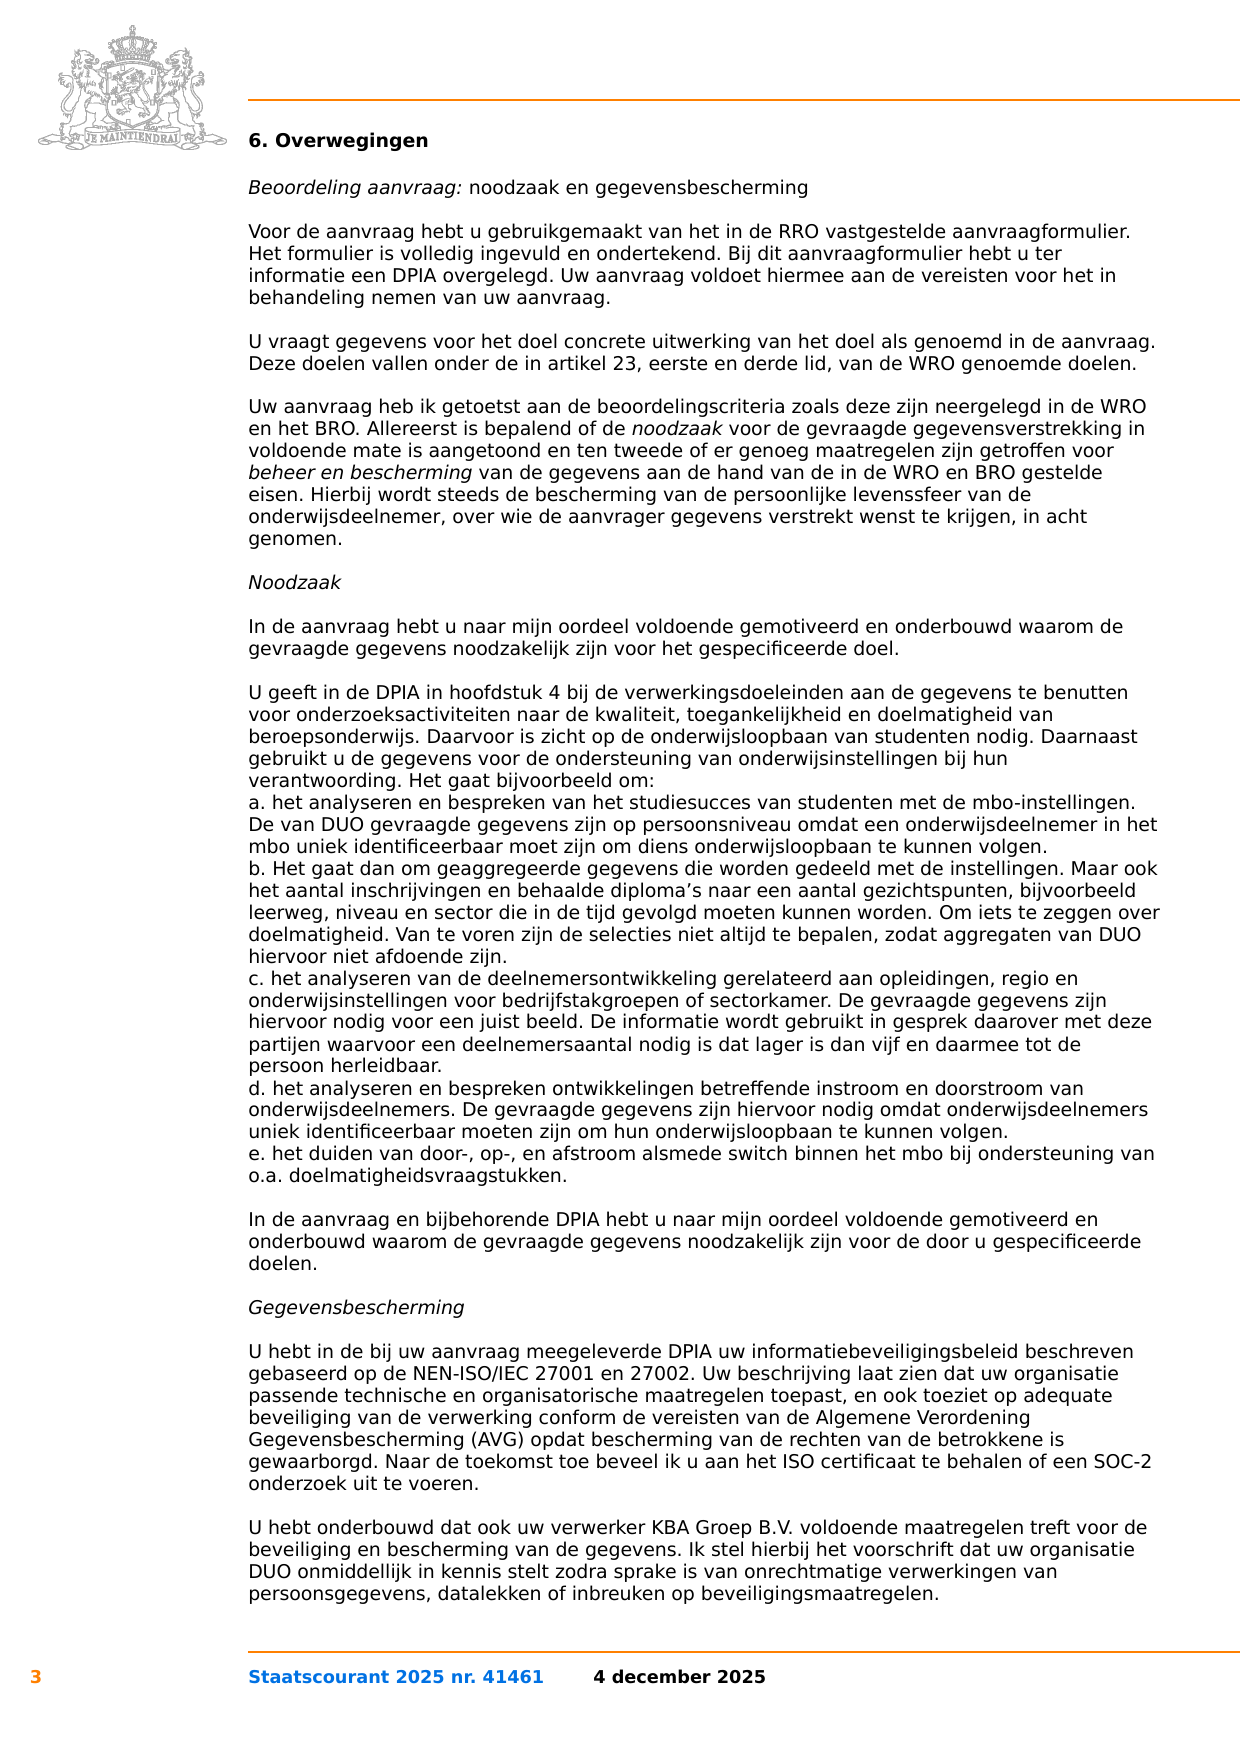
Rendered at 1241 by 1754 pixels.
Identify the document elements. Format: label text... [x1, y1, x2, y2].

text b. Het gaat dan om geaggregeerde gegevens die worden gedeeld met de instellingen. Maar ook het aantal inschrijvingen en behaalde diploma’s naar een aantal gezichtspunten, bijvoorbeeld leerweg, niveau en sector die in de tijd gevolgd moeten kunnen worden. Om iets te zeggen over doelmatigheid. Van te voren zijn de selecties niet altijd te bepalen, zodat aggregaten van DUO hiervoor niet afdoende zijn. [248, 858, 1163, 967]
text U vraagt gegevens voor het doel concrete uitwerking van het doel als genoemd in de aanvraag. Deze doelen vallen onder de in artikel 23, eerste en derde lid, van de WRO genoemde doelen. [248, 331, 1163, 374]
subtitle 6. Overwegingen [248, 130, 1163, 152]
text Voor de aanvraag hebt u gebruikgemaakt van het in de RRO vastgestelde aanvraagformulier. Het formulier is volledig ingevuld en ondertekend. Bij dit aanvraagformulier hebt u ter informatie een DPIA overgelegd. Uw aanvraag voldoet hiermee aan de vereisten voor het in behandeling nemen van uw aanvraag. [248, 221, 1163, 309]
text c. het analyseren van de deelnemersontwikkeling gerelateerd aan opleidingen, regio en onderwijsinstellingen voor bedrijfstakgroepen of sectorkamer. De gevraagde gegevens zijn hiervoor nodig voor een juist beeld. De informatie wordt gebruikt in gesprek daarover met deze partijen waarvoor een deelnemersaantal nodig is dat lager is dan vijf en daarmee tot de persoon herleidbaar. [248, 967, 1163, 1077]
text In de aanvraag hebt u naar mijn oordeel voldoende gemotiveerd en onderbouwd waarom de gevraagde gegevens noodzakelijk zijn voor het gespecificeerde doel. [248, 616, 1163, 660]
subtitle Beoordeling aanvraag: noodzaak en gegevensbescherming [248, 177, 1163, 199]
text U hebt in de bij uw aanvraag meegeleverde DPIA uw informatiebeveiligingsbeleid beschreven gebaseerd op de NEN-ISO/IEC 27001 en 27002. Uw beschrijving laat zien dat uw organisatie passende technische en organisatorische maatregelen toepast, en ook toeziet op adequate beveiliging van de verwerking conform de vereisten van de Algemene Verordening Gegevensbescherming (AVG) opdat bescherming van de rechten van de betrokkene is gewaarborgd. Naar de toekomst toe beveel ik u aan het ISO certificaat te behalen of een SOC-2 onderzoek uit te voeren. [248, 1341, 1163, 1495]
text a. het analyseren en bespreken van het studiesucces van studenten met de mbo-instellingen. De van DUO gevraagde gegevens zijn op persoonsniveau omdat een onderwijsdeelnemer in het mbo uniek identificeerbaar moet zijn om diens onderwijsloopbaan te kunnen volgen. [248, 792, 1163, 858]
subtitle Gegevensbescherming [248, 1297, 1163, 1319]
text e. het duiden van door-, op-, en afstroom alsmede switch binnen het mbo bij ondersteuning van o.a. doelmatigheidsvraagstukken. [248, 1143, 1163, 1187]
text U hebt onderbouwd dat ook uw verwerker KBA Groep B.V. voldoende maatregelen treft voor de beveiliging en bescherming van de gegevens. Ik stel hierbij het voorschrift dat uw organisatie DUO onmiddellijk in kennis stelt zodra sprake is van onrechtmatige verwerkingen van persoonsgegevens, datalekken of inbreuken op beveiligingsmaatregelen. [248, 1517, 1163, 1604]
text U geeft in de DPIA in hoofdstuk 4 bij de verwerkingsdoeleinden aan de gegevens te benutten voor onderzoeksactiviteiten naar de kwaliteit, toegankelijkheid en doelmatigheid van beroepsonderwijs. Daarvoor is zicht op de onderwijsloopbaan van studenten nodig. Daarnaast gebruikt u de gegevens voor de ondersteuning van onderwijsinstellingen bij hun verantwoording. Het gaat bijvoorbeeld om: [248, 682, 1163, 792]
text d. het analyseren en bespreken ontwikkelingen betreffende instroom en doorstroom van onderwijsdeelnemers. De gevraagde gegevens zijn hiervoor nodig omdat onderwijsdeelnemers uniek identificeerbaar moeten zijn om hun onderwijsloopbaan te kunnen volgen. [248, 1077, 1163, 1143]
picture [38, 25, 227, 150]
text In de aanvraag en bijbehorende DPIA hebt u naar mijn oordeel voldoende gemotiveerd en onderbouwd waarom de gevraagde gegevens noodzakelijk zijn voor de door u gespecificeerde doelen. [248, 1209, 1163, 1275]
text Uw aanvraag heb ik getoetst aan de beoordelingscriteria zoals deze zijn neergelegd in de WRO en het BRO. Allereerst is bepalend of de noodzaak voor de gevraagde gegevensverstrekking in voldoende mate is aangetoond en ten tweede of er genoeg maatregelen zijn getroffen voor beheer en bescherming van de gegevens aan de hand van de in de WRO en BRO gestelde eisen. Hierbij wordt steeds de bescherming van de persoonlijke levenssfeer van de onderwijsdeelnemer, over wie de aanvrager gegevens verstrekt wenst te krijgen, in acht genomen. [248, 396, 1163, 550]
subtitle Noodzaak [248, 572, 1163, 594]
